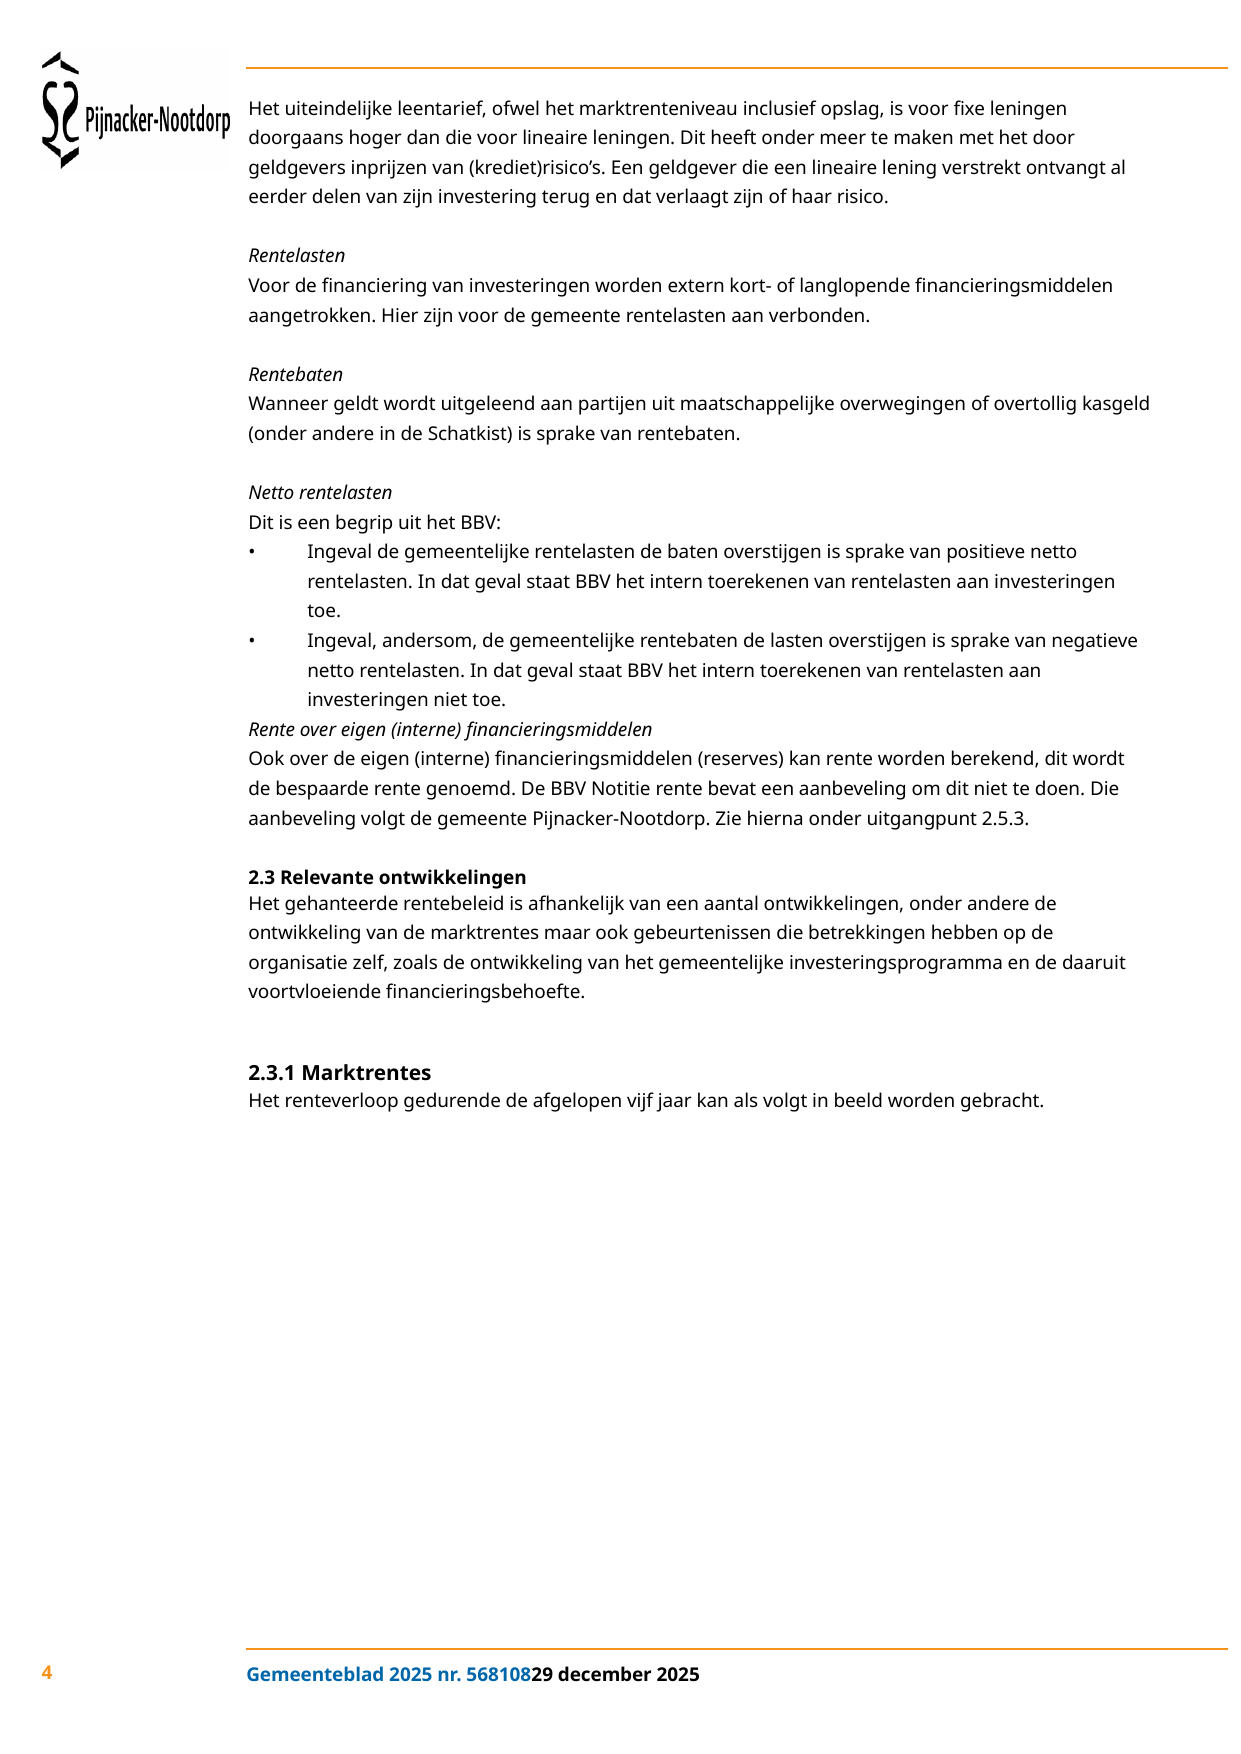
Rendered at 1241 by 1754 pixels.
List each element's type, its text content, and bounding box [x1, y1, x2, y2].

text Netto rentelasten [248, 479, 1152, 505]
text Voor de financiering van investeringen worden extern kort- of langlopende financieringsmiddelen aangetrokken. Hier zijn voor de gemeente rentelasten aan verbonden. [248, 272, 1152, 328]
text Het uiteindelijke leentarief, ofwel het marktrenteniveau inclusief opslag, is voor fixe leningen doorgaans hoger dan die voor lineaire leningen. Dit heeft onder meer te maken met het door geldgevers inprijzen van (krediet)risico’s. Een geldgever die een lineaire lening verstrekt ontvangt al eerder delen van zijn investering terug en dat verlaagt zijn of haar risico. [248, 95, 1152, 209]
text Ook over de eigen (interne) financieringsmiddelen (reserves) kan rente worden berekend, dit wordt de bespaarde rente genoemd. De BBV Notitie rente bevat een aanbeveling om dit niet te doen. Die aanbeveling volgt de gemeente Pijnacker-Nootdorp. Zie hierna onder uitgangpunt 2.5.3. [248, 746, 1152, 831]
text Het gehanteerde rentebeleid is afhankelijk van een aantal ontwikkelingen, onder andere de ontwikkeling van de marktrentes maar ook gebeurtenissen die betrekkingen hebben op de organisatie zelf, zoals de ontwikkeling van het gemeentelijke investeringsprogramma en de daaruit voortvloeiende financieringsbehoefte. [248, 890, 1152, 1004]
text Rentelasten [248, 243, 1152, 268]
text Dit is een begrip uit het BBV: [248, 509, 1152, 535]
picture [41, 47, 231, 172]
text 2.3 Relevante ontwikkelingen [248, 864, 1152, 890]
list Ingeval de gemeentelijke rentelasten de baten overstijgen is sprake van positieve netto rentelasten. In dat geval staat BBV het intern toerekenen van rentelasten aan investeringen toe. [248, 538, 1152, 623]
text 2.3.1 Marktrentes [248, 1058, 1152, 1087]
text Het renteverloop gedurende de afgelopen vijf jaar kan als volgt in beeld worden gebracht. [248, 1087, 1152, 1113]
text Rente over eigen (interne) financieringsmiddelen [248, 716, 1152, 742]
list Ingeval, andersom, de gemeentelijke rentebaten de lasten overstijgen is sprake van negatieve netto rentelasten. In dat geval staat BBV het intern toerekenen van rentelasten aan investeringen niet toe. [248, 627, 1152, 712]
text Rentebaten [248, 361, 1152, 387]
text Wanneer geldt wordt uitgeleend aan partijen uit maatschappelijke overwegingen of overtollig kasgeld (onder andere in de Schatkist) is sprake van rentebaten. [248, 391, 1152, 446]
